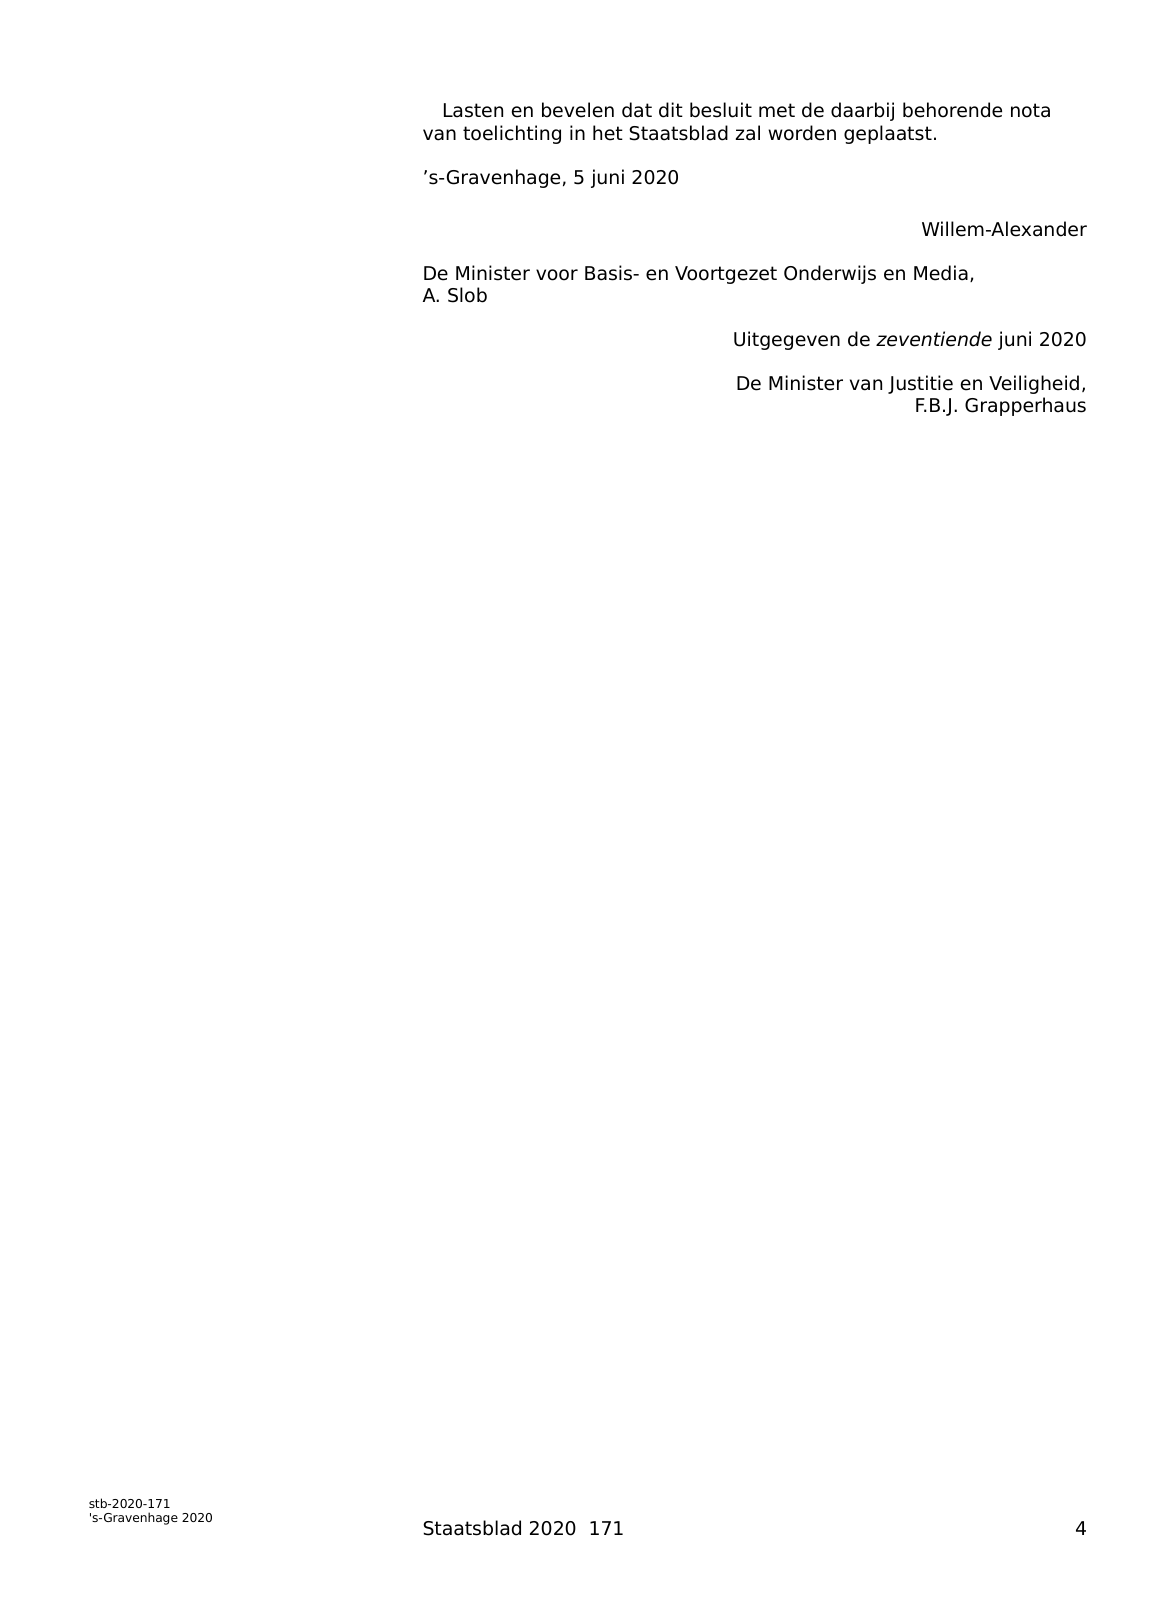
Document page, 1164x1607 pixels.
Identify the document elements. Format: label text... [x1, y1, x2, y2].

text Uitgegeven de zeventiende juni 2020 [422, 329, 1087, 351]
text 's-Gravenhage 2020 [88, 1511, 323, 1525]
text Lasten en bevelen dat dit besluit met de daarbij behorende nota van toelichting in het Staatsblad zal worden geplaatst. [422, 100, 1087, 144]
text Willem-Alexander [422, 218, 1087, 241]
text stb-2020-171 [88, 1497, 323, 1511]
text ’s-Gravenhage, 5 juni 2020 [422, 167, 1087, 188]
text De Minister van Justitie en Veiligheid, F.B.J. Grapperhaus [422, 373, 1087, 417]
text De Minister voor Basis- en Voortgezet Onderwijs en Media, A. Slob [422, 263, 1087, 307]
